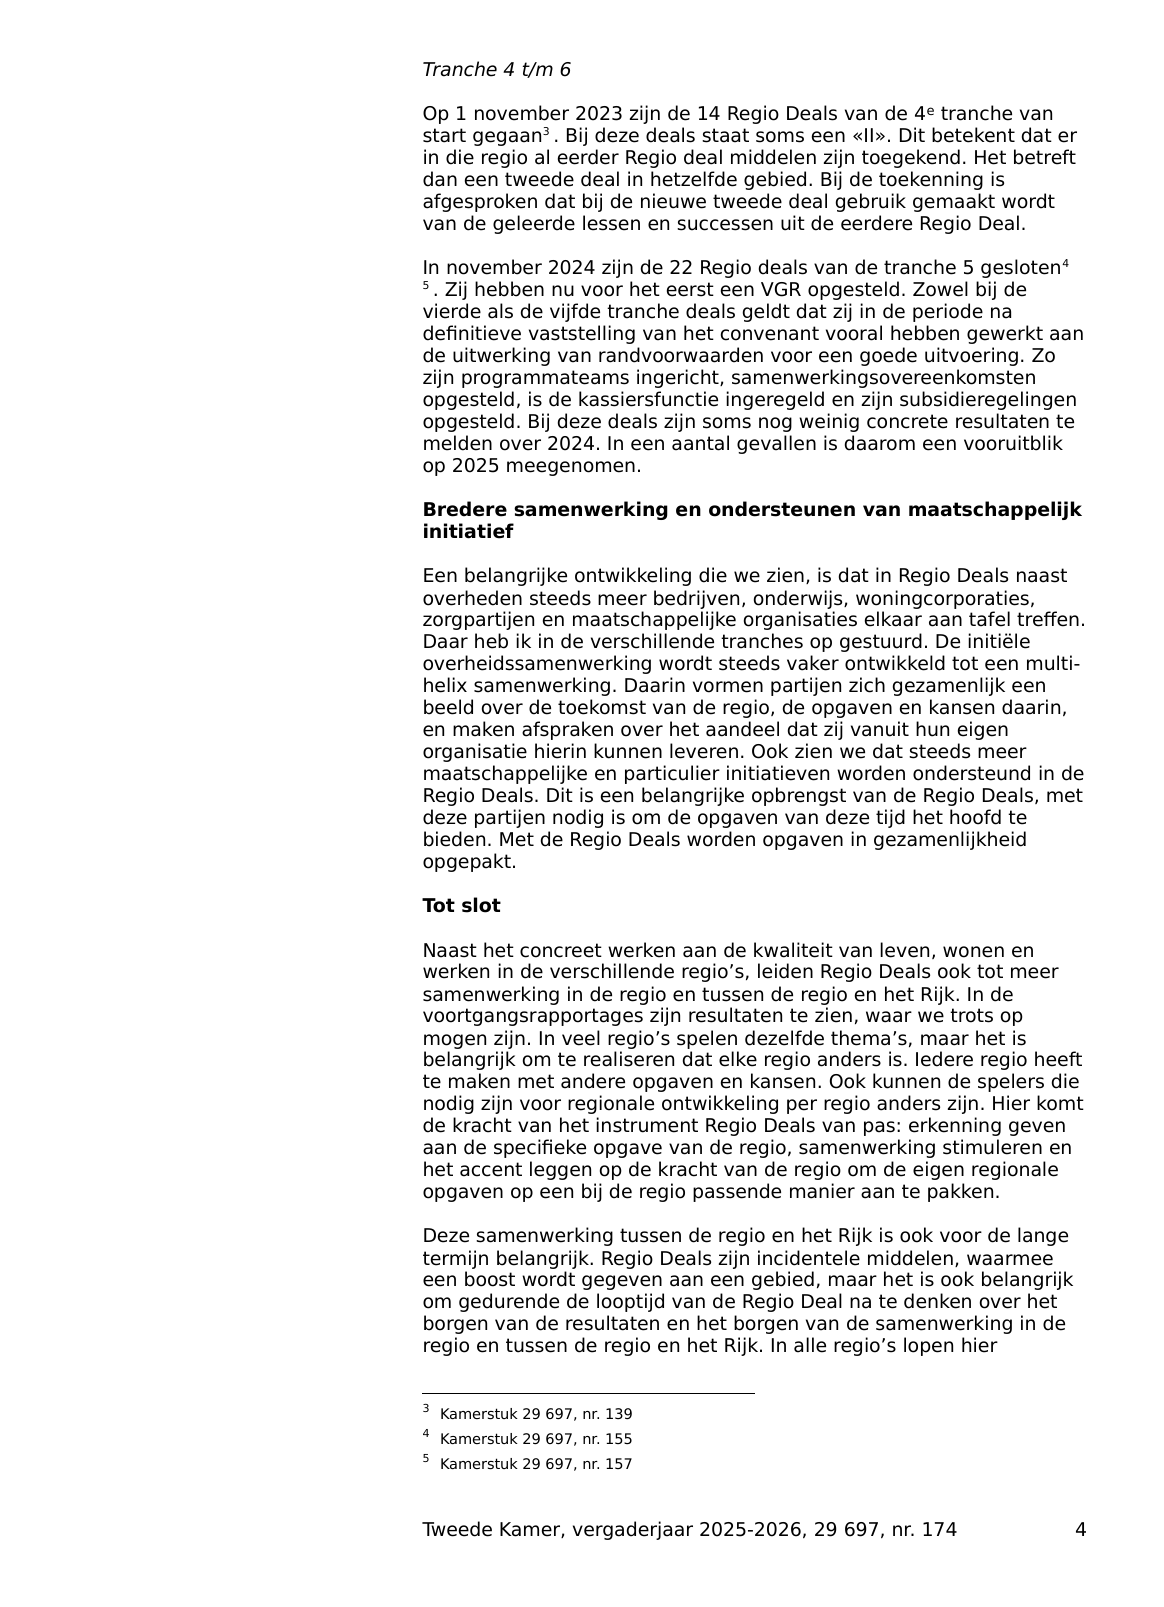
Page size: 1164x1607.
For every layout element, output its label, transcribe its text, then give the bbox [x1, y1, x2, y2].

subtitle Tot slot [422, 895, 1087, 917]
subtitle Bredere samenwerking en ondersteunen van maatschappelijk initiatief [422, 499, 1087, 543]
text In november 2024 zijn de 22 Regio deals van de tranche 5 gesloten . Zij hebben nu voor het eerst een VGR opgesteld. Zowel bij de vierde als de vijfde tranche deals geldt dat zij in de periode na definitieve vaststelling van het convenant vooral hebben gewerkt aan de uitwerking van randvoorwaarden voor een goede uitvoering. Zo zijn programmateams ingericht, samenwerkingsovereenkomsten opgesteld, is de kassiersfunctie ingeregeld en zijn subsidieregelingen opgesteld. Bij deze deals zijn soms nog weinig concrete resultaten te melden over 2024. In een aantal gevallen is daarom een vooruitblik op 2025 meegenomen. [422, 257, 1087, 477]
text Kamerstuk 29 697, nr. 157 [422, 1452, 1087, 1474]
text Deze samenwerking tussen de regio en het Rijk is ook voor de lange termijn belangrijk. Regio Deals zijn incidentele middelen, waarmee een boost wordt gegeven aan een gebied, maar het is ook belangrijk om gedurende de looptijd van de Regio Deal na te denken over het borgen van de resultaten en het borgen van de samenwerking in de regio en tussen de regio en het Rijk. In alle regio’s lopen hier [422, 1225, 1087, 1357]
text Op 1 november 2023 zijn de 14 Regio Deals van de 4e tranche van start gegaan. Bij deze deals staat soms een «II». Dit betekent dat er in die regio al eerder Regio deal middelen zijn toegekend. Het betreft dan een tweede deal in hetzelfde gebied. Bij de toekenning is afgesproken dat bij de nieuwe tweede deal gebruik gemaakt wordt van de geleerde lessen en successen uit de eerdere Regio Deal. [422, 103, 1087, 235]
subtitle Tranche 4 t/m 6 [422, 59, 1087, 81]
text Naast het concreet werken aan de kwaliteit van leven, wonen en werken in de verschillende regio’s, leiden Regio Deals ook tot meer samenwerking in de regio en tussen de regio en het Rijk. In de voortgangsrapportages zijn resultaten te zien, waar we trots op mogen zijn. In veel regio’s spelen dezelfde thema’s, maar het is belangrijk om te realiseren dat elke regio anders is. Iedere regio heeft te maken met andere opgaven en kansen. Ook kunnen de spelers die nodig zijn voor regionale ontwikkeling per regio anders zijn. Hier komt de kracht van het instrument Regio Deals van pas: erkenning geven aan de specifieke opgave van de regio, samenwerking stimuleren en het accent leggen op de kracht van de regio om de eigen regionale opgaven op een bij de regio passende manier aan te pakken. [422, 939, 1087, 1203]
text Kamerstuk 29 697, nr. 139 [422, 1402, 1087, 1424]
text Kamerstuk 29 697, nr. 155 [422, 1427, 1087, 1449]
text Een belangrijke ontwikkeling die we zien, is dat in Regio Deals naast overheden steeds meer bedrijven, onderwijs, woningcorporaties, zorgpartijen en maatschappelijke organisaties elkaar aan tafel treffen. Daar heb ik in de verschillende tranches op gestuurd. De initiële overheidssamenwerking wordt steeds vaker ontwikkeld tot een multi-helix samenwerking. Daarin vormen partijen zich gezamenlijk een beeld over de toekomst van de regio, de opgaven en kansen daarin, en maken afspraken over het aandeel dat zij vanuit hun eigen organisatie hierin kunnen leveren. Ook zien we dat steeds meer maatschappelijke en particulier initiatieven worden ondersteund in de Regio Deals. Dit is een belangrijke opbrengst van de Regio Deals, met deze partijen nodig is om de opgaven van deze tijd het hoofd te bieden. Met de Regio Deals worden opgaven in gezamenlijkheid opgepakt. [422, 565, 1087, 873]
